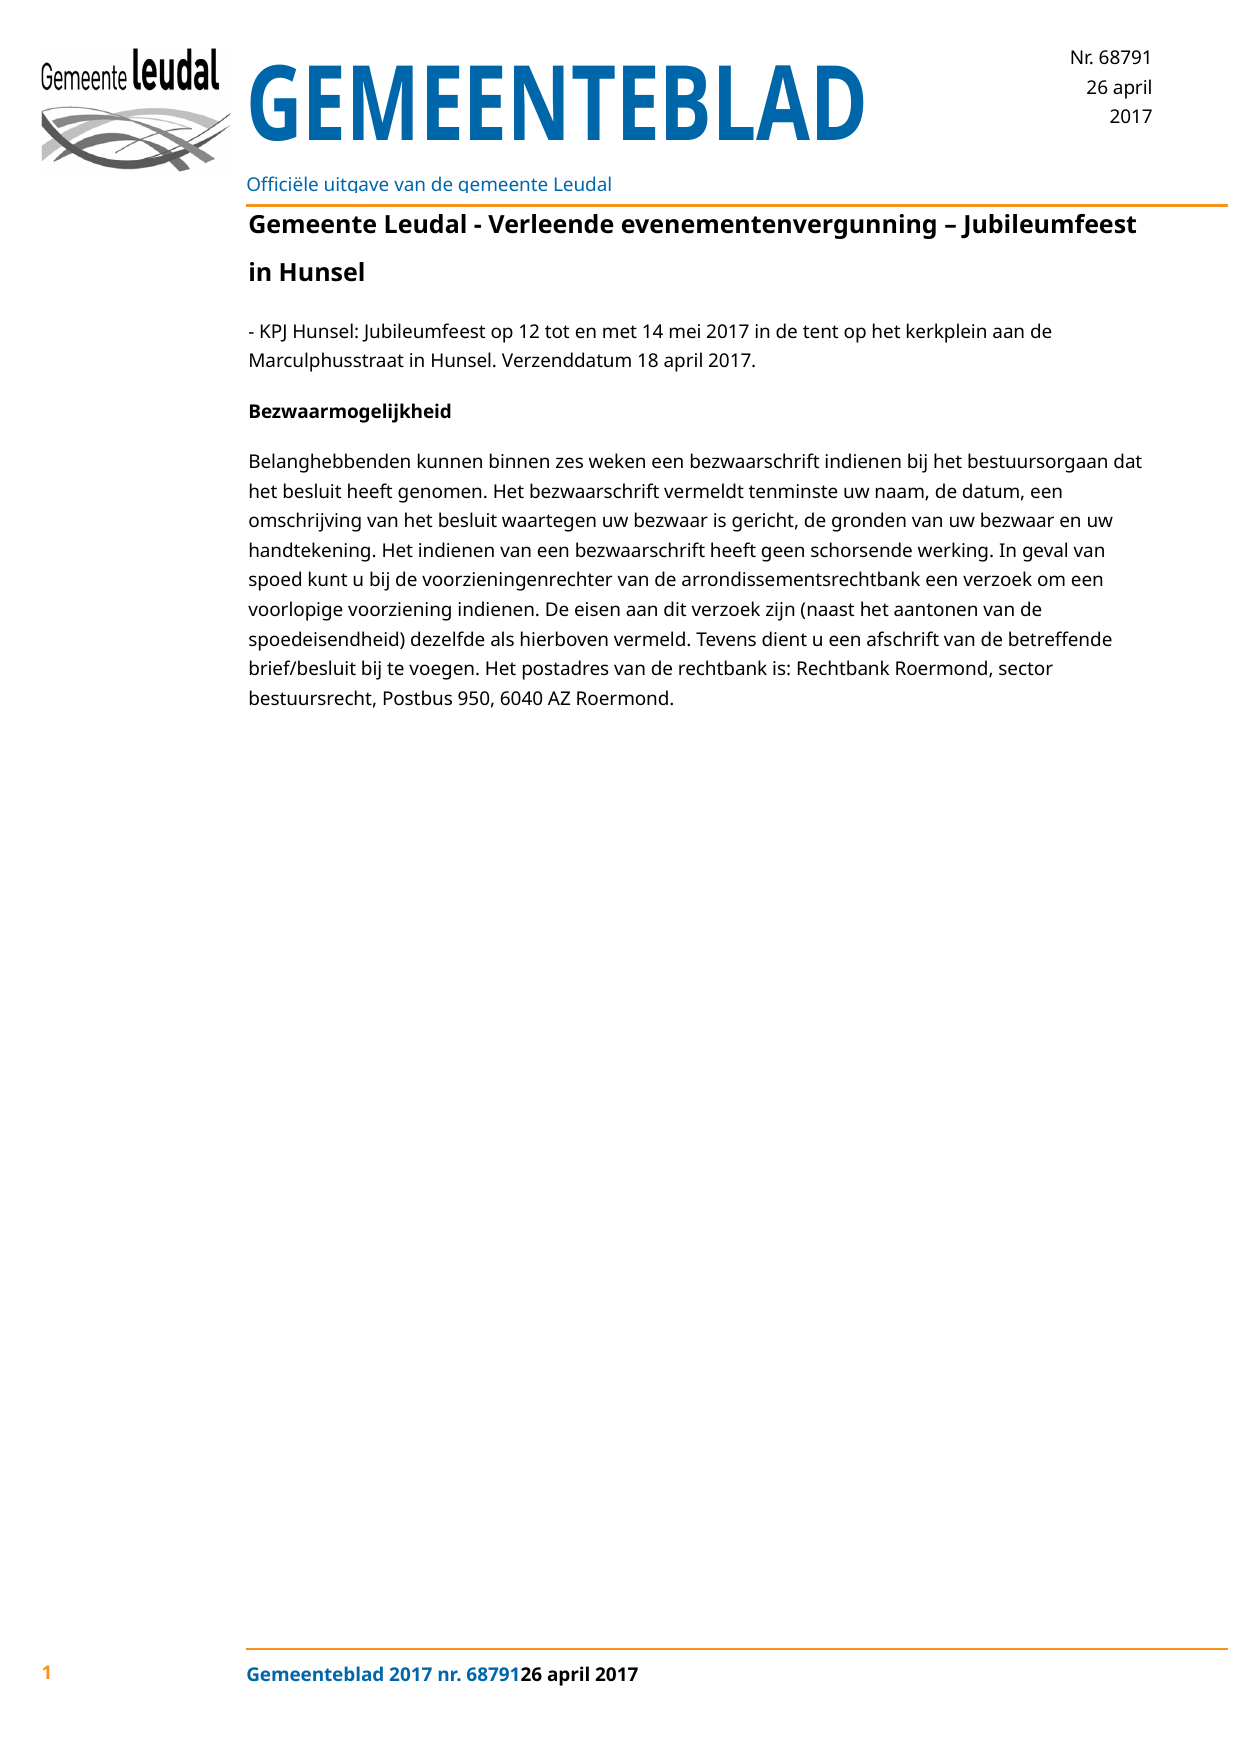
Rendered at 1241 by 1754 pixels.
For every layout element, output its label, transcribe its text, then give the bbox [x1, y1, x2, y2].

text Bezwaarmogelijkheid [248, 398, 1152, 424]
text - KPJ Hunsel: Jubileumfeest op 12 tot en met 14 mei 2017 in de tent op het kerkplein aan de Marculphusstraat in Hunsel. Verzenddatum 18 april 2017. [248, 318, 1152, 373]
picture [41, 47, 231, 172]
text Gemeente Leudal - Verleende evenementenvergunning – Jubileumfeest in Hunsel [248, 207, 1152, 288]
text Belanghebbenden kunnen binnen zes weken een bezwaarschrift indienen bij het bestuursorgaan dat het besluit heeft genomen. Het bezwaarschrift vermeldt tenminste uw naam, de datum, een omschrijving van het besluit waartegen uw bezwaar is gericht, de gronden van uw bezwaar en uw handtekening. Het indienen van een bezwaarschrift heeft geen schorsende werking. In geval van spoed kunt u bij de voorzieningenrechter van de arrondissementsrechtbank een verzoek om een voorlopige voorziening indienen. De eisen aan dit verzoek zijn (naast het aantonen van de spoedeisendheid) dezelfde als hierboven vermeld. Tevens dient u een afschrift van de betreffende brief/besluit bij te voegen. Het postadres van de rechtbank is: Rechtbank Roermond, sector bestuursrecht, Postbus 950, 6040 AZ Roermond. [248, 448, 1152, 711]
